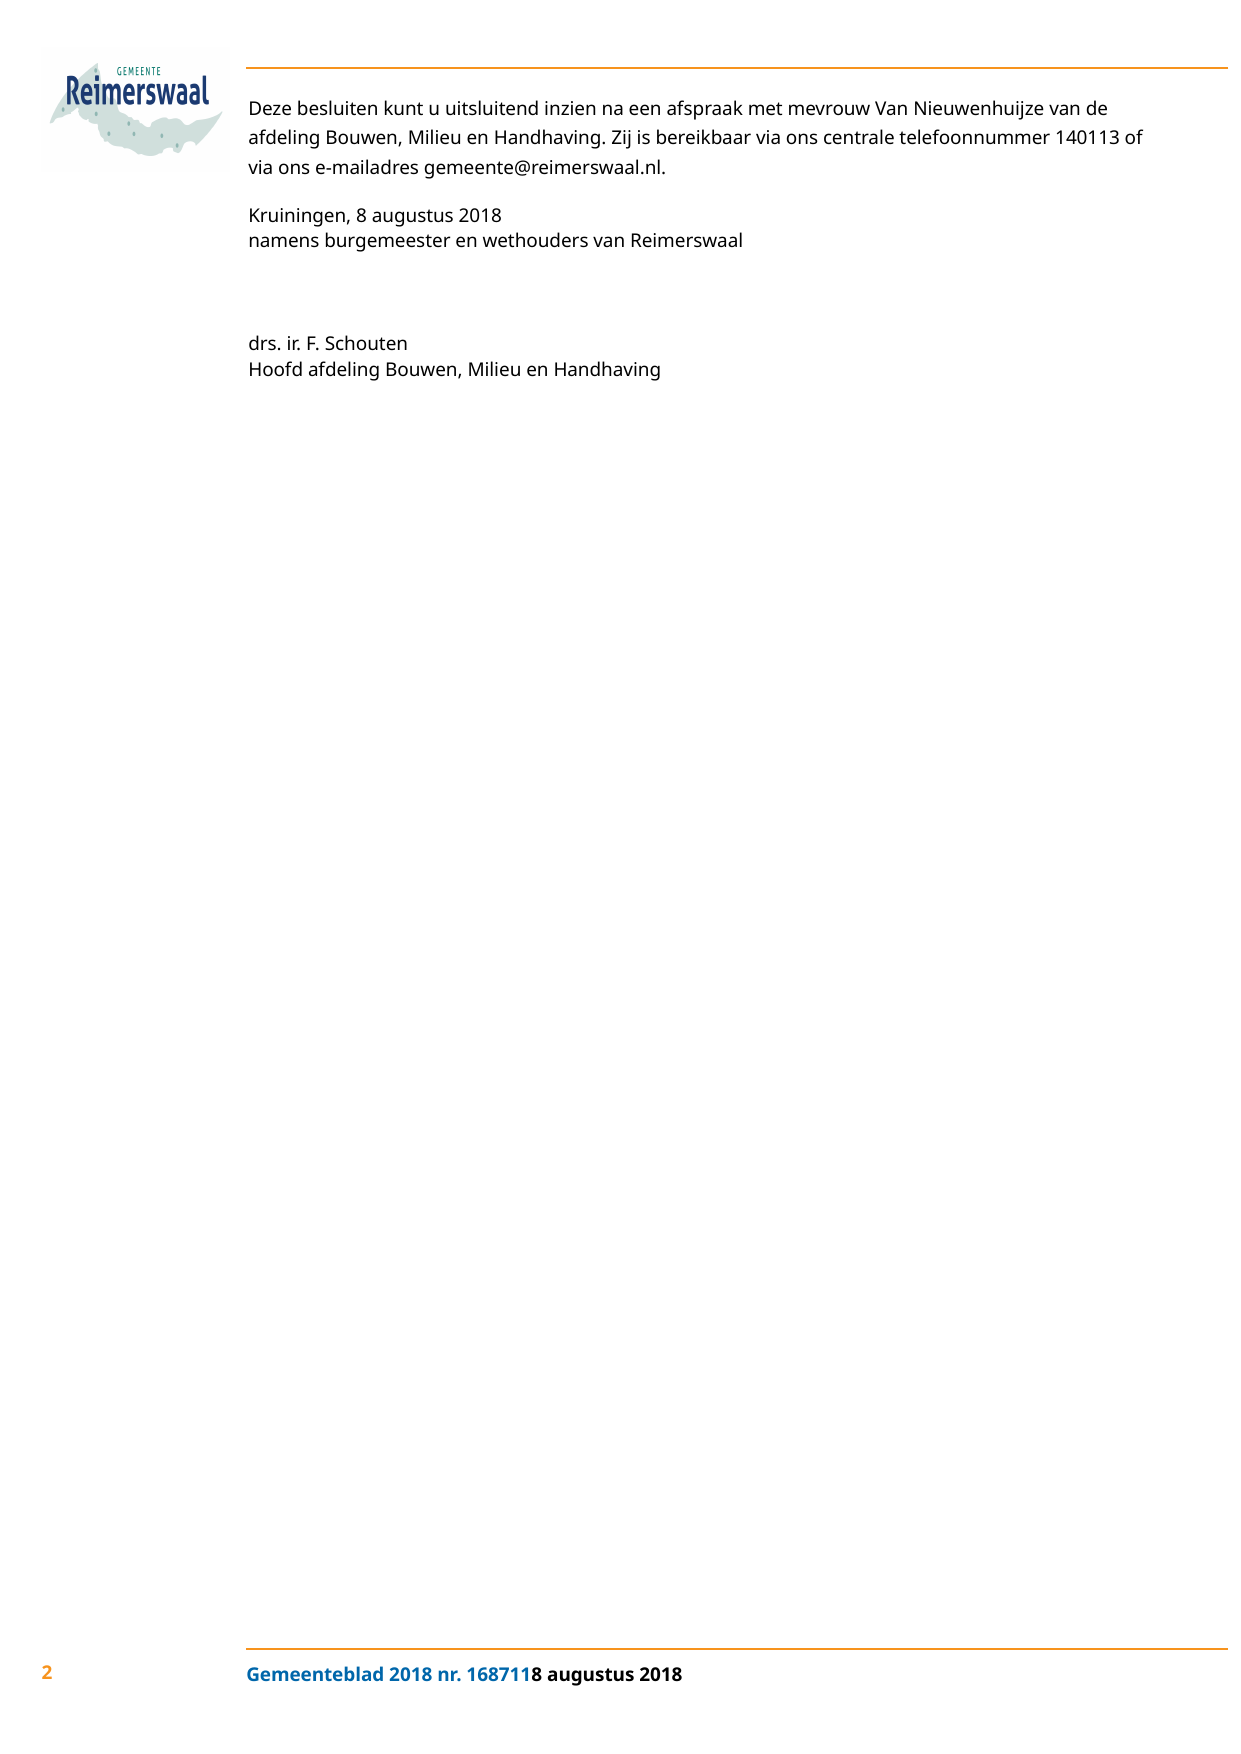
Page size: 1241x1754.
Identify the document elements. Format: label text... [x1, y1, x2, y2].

picture [41, 47, 231, 172]
text Deze besluiten kunt u uitsluitend inzien na een afspraak met mevrouw Van Nieuwenhuijze van de afdeling Bouwen, Milieu en Handhaving. Zij is bereikbaar via ons centrale telefoonnummer 140113 of via ons e-mailadres gemeente@reimerswaal.nl. [248, 95, 1152, 180]
text Kruiningen, 8 augustus 2018 [248, 202, 1152, 227]
text namens burgemeester en wethouders van Reimerswaal [248, 227, 1152, 253]
text drs. ir. F. Schouten [248, 330, 1152, 356]
text Hoofd afdeling Bouwen, Milieu en Handhaving [248, 356, 1152, 382]
